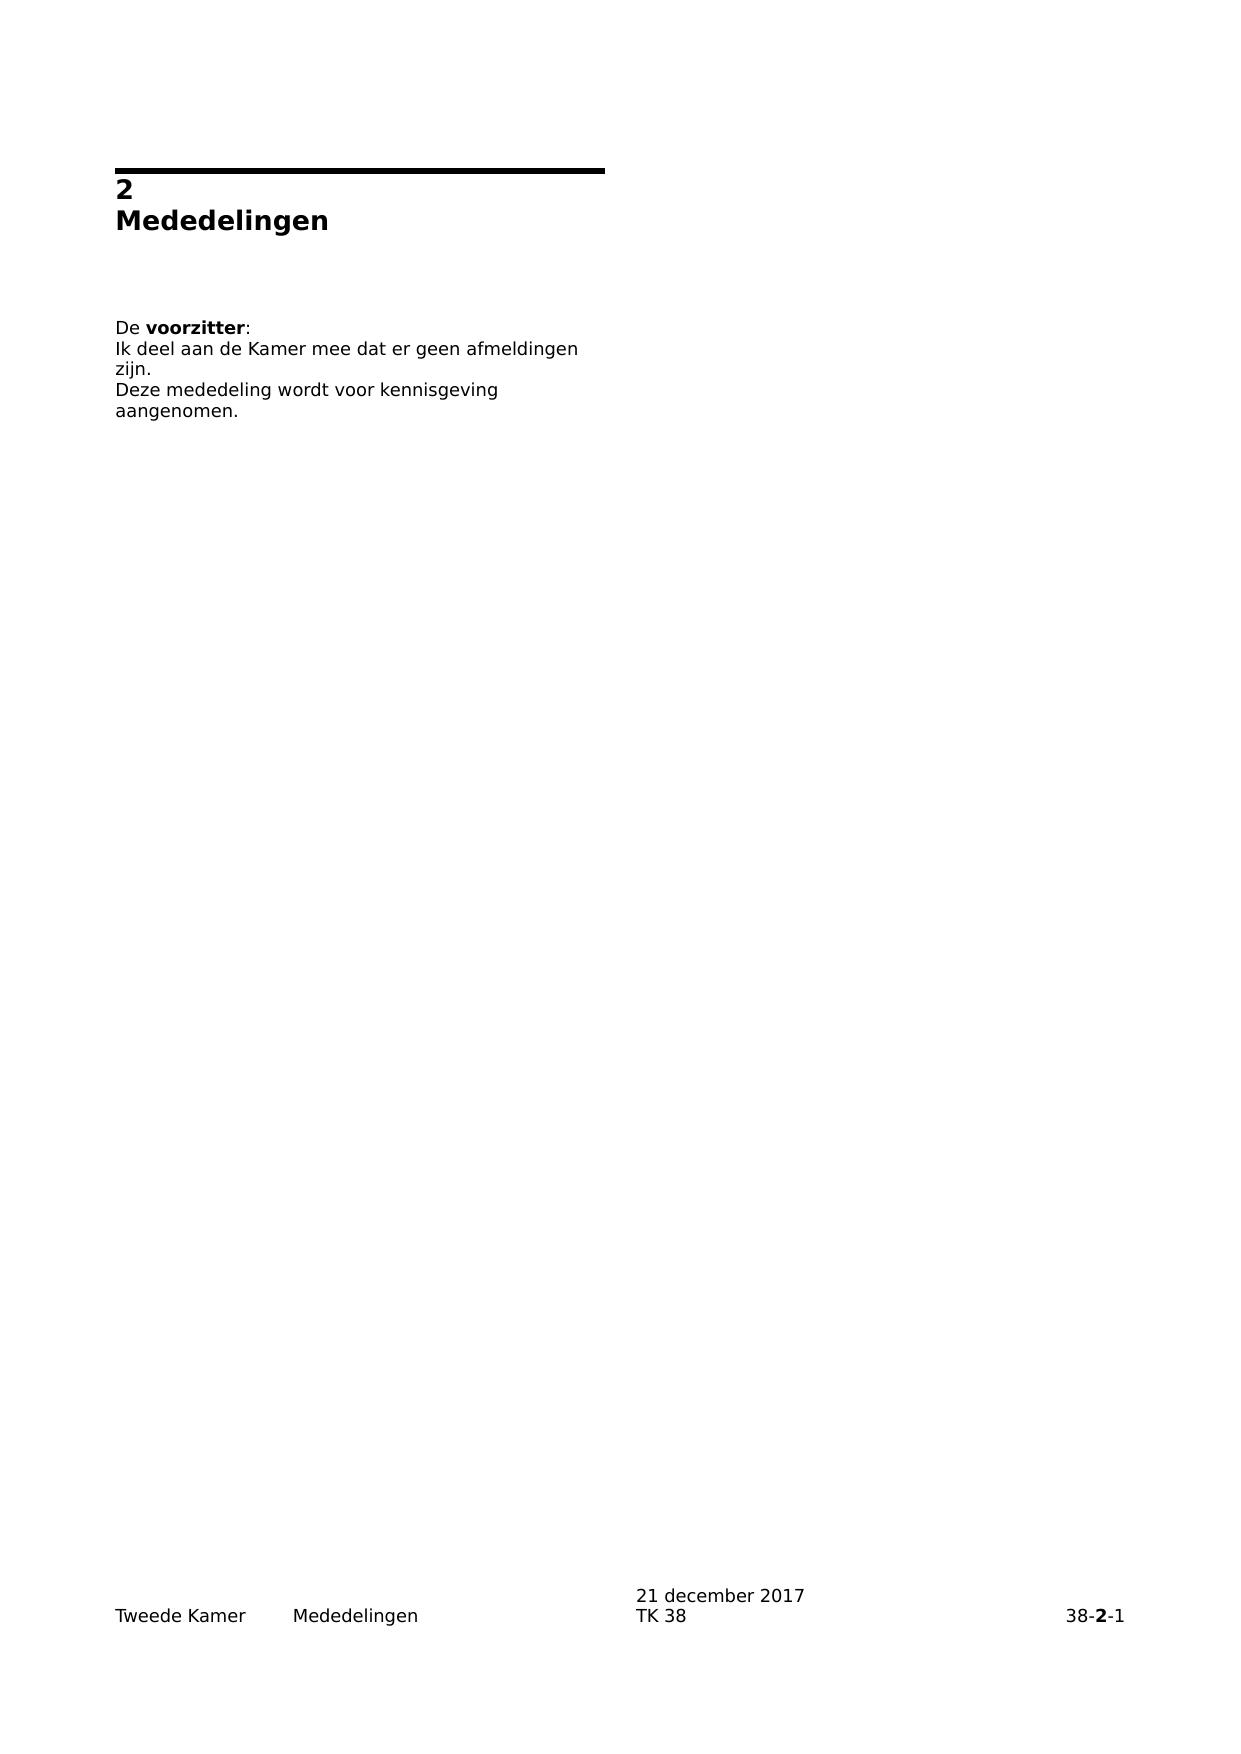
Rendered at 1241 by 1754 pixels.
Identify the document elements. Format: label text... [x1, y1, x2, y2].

text Ik deel aan de Kamer mee dat er geen afmeldingen zijn. [115, 338, 605, 380]
title 2 Mededelingen [115, 174, 605, 237]
text Deze mededeling wordt voor kennisgeving aangenomen. [115, 380, 605, 422]
text De voorzitter: [115, 318, 605, 338]
